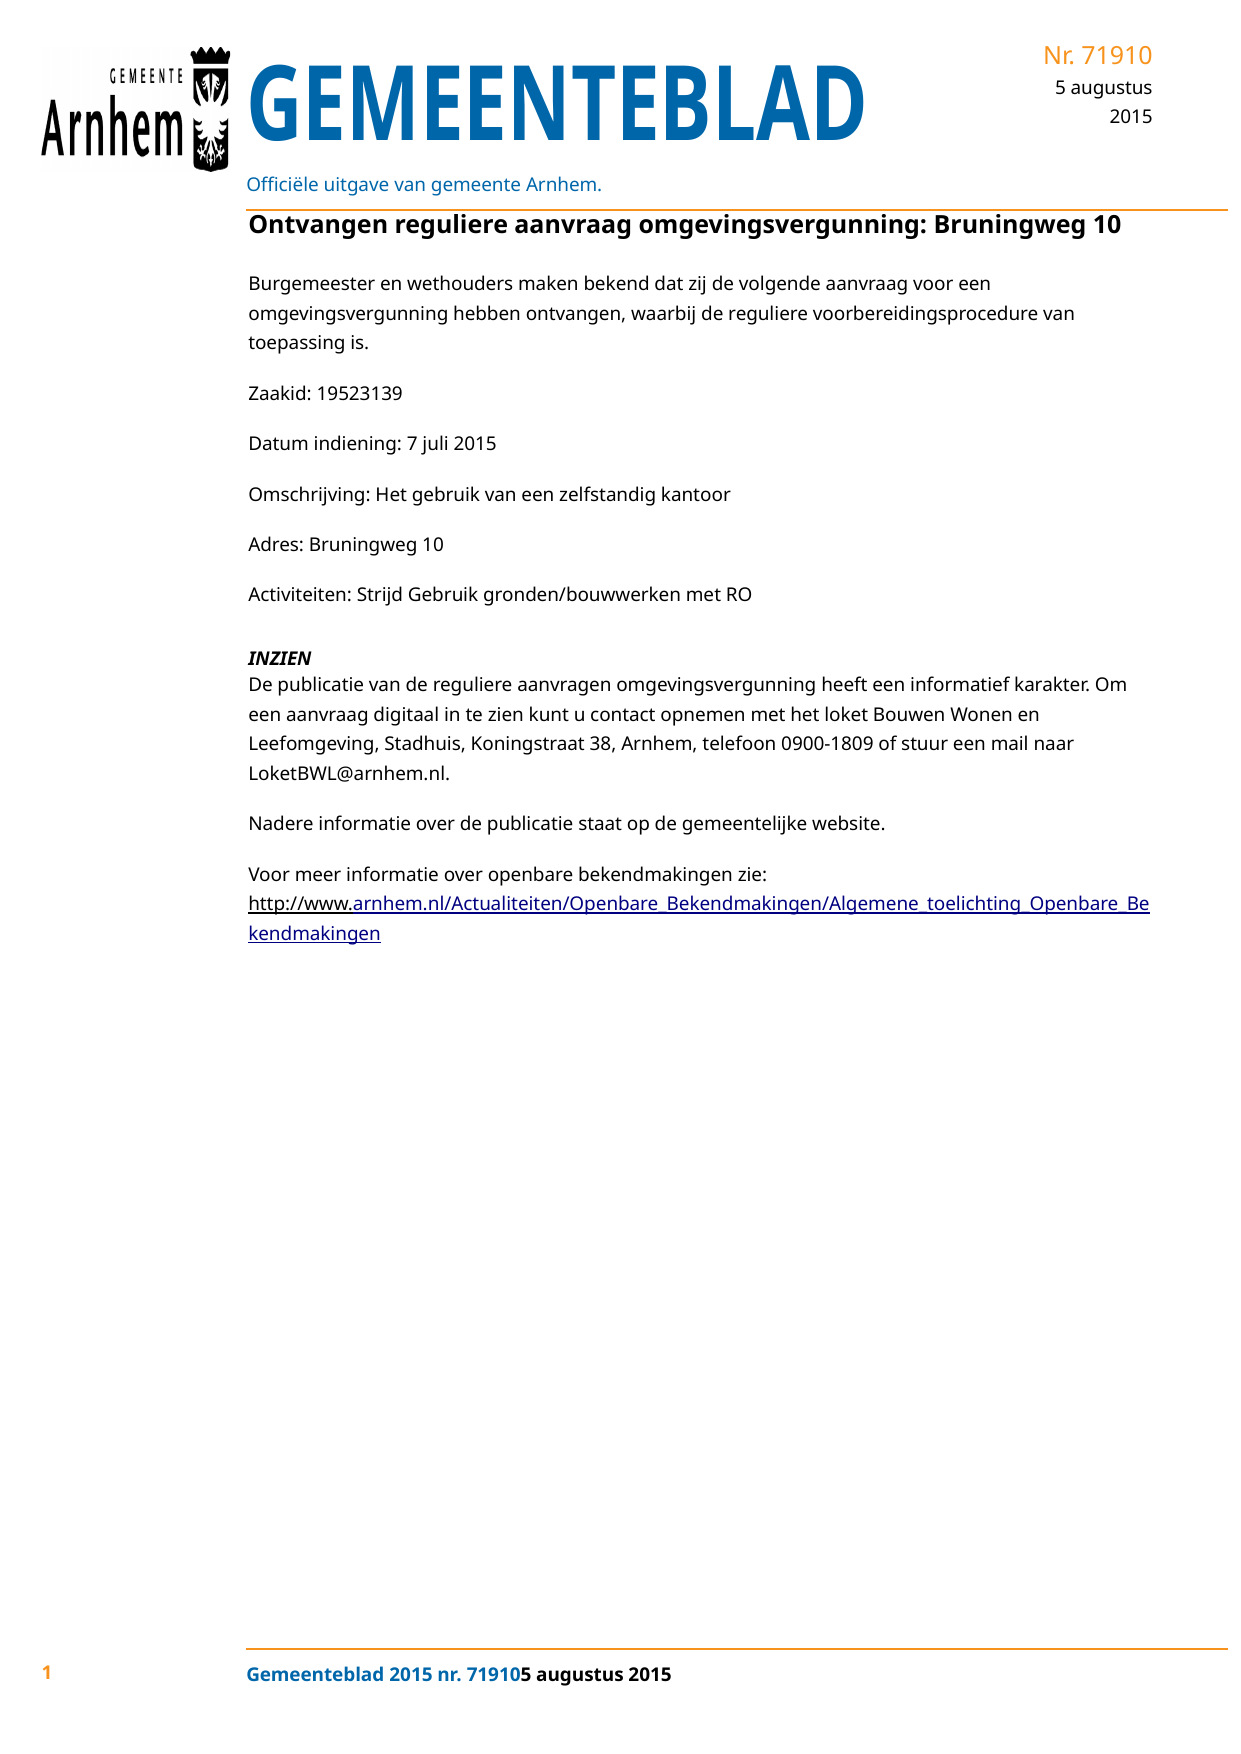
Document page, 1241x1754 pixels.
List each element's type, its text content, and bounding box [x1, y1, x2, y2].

text Datum indiening: 7 juli 2015 [248, 430, 1152, 456]
picture [41, 47, 231, 172]
text Adres: Bruningweg 10 [248, 531, 1152, 557]
text Nadere informatie over de publicatie staat op de gemeentelijke website. [248, 810, 1152, 836]
text Zaakid: 19523139 [248, 380, 1152, 406]
text De publicatie van de reguliere aanvragen omgevingsvergunning heeft een informatief karakter. Om een aanvraag digitaal in te zien kunt u contact opnemen met het loket Bouwen Wonen en Leefomgeving, Stadhuis, Koningstraat 38, Arnhem, telefoon 0900-1809 of stuur een mail naar LoketBWL@arnhem.nl. [248, 671, 1152, 786]
text INZIEN [248, 646, 1152, 671]
text Ontvangen reguliere aanvraag omgevingsvergunning: Bruningweg 10 [248, 211, 1152, 241]
text Activiteiten: Strijd Gebruik gronden/bouwwerken met RO [248, 582, 1152, 607]
text Omschrijving: Het gebruik van een zelfstandig kantoor [248, 481, 1152, 506]
text Burgemeester en wethouders maken bekend dat zij de volgende aanvraag voor een omgevingsvergunning hebben ontvangen, waarbij de reguliere voorbereidingsprocedure van toepassing is. [248, 270, 1152, 355]
text Voor meer informatie over openbare bekendmakingen zie: http://www.arnhem.nl/Actualiteiten/Openbare_Bekendmakingen/Algemene_toelichting_Openbare_Bekendmakingen [248, 861, 1152, 946]
